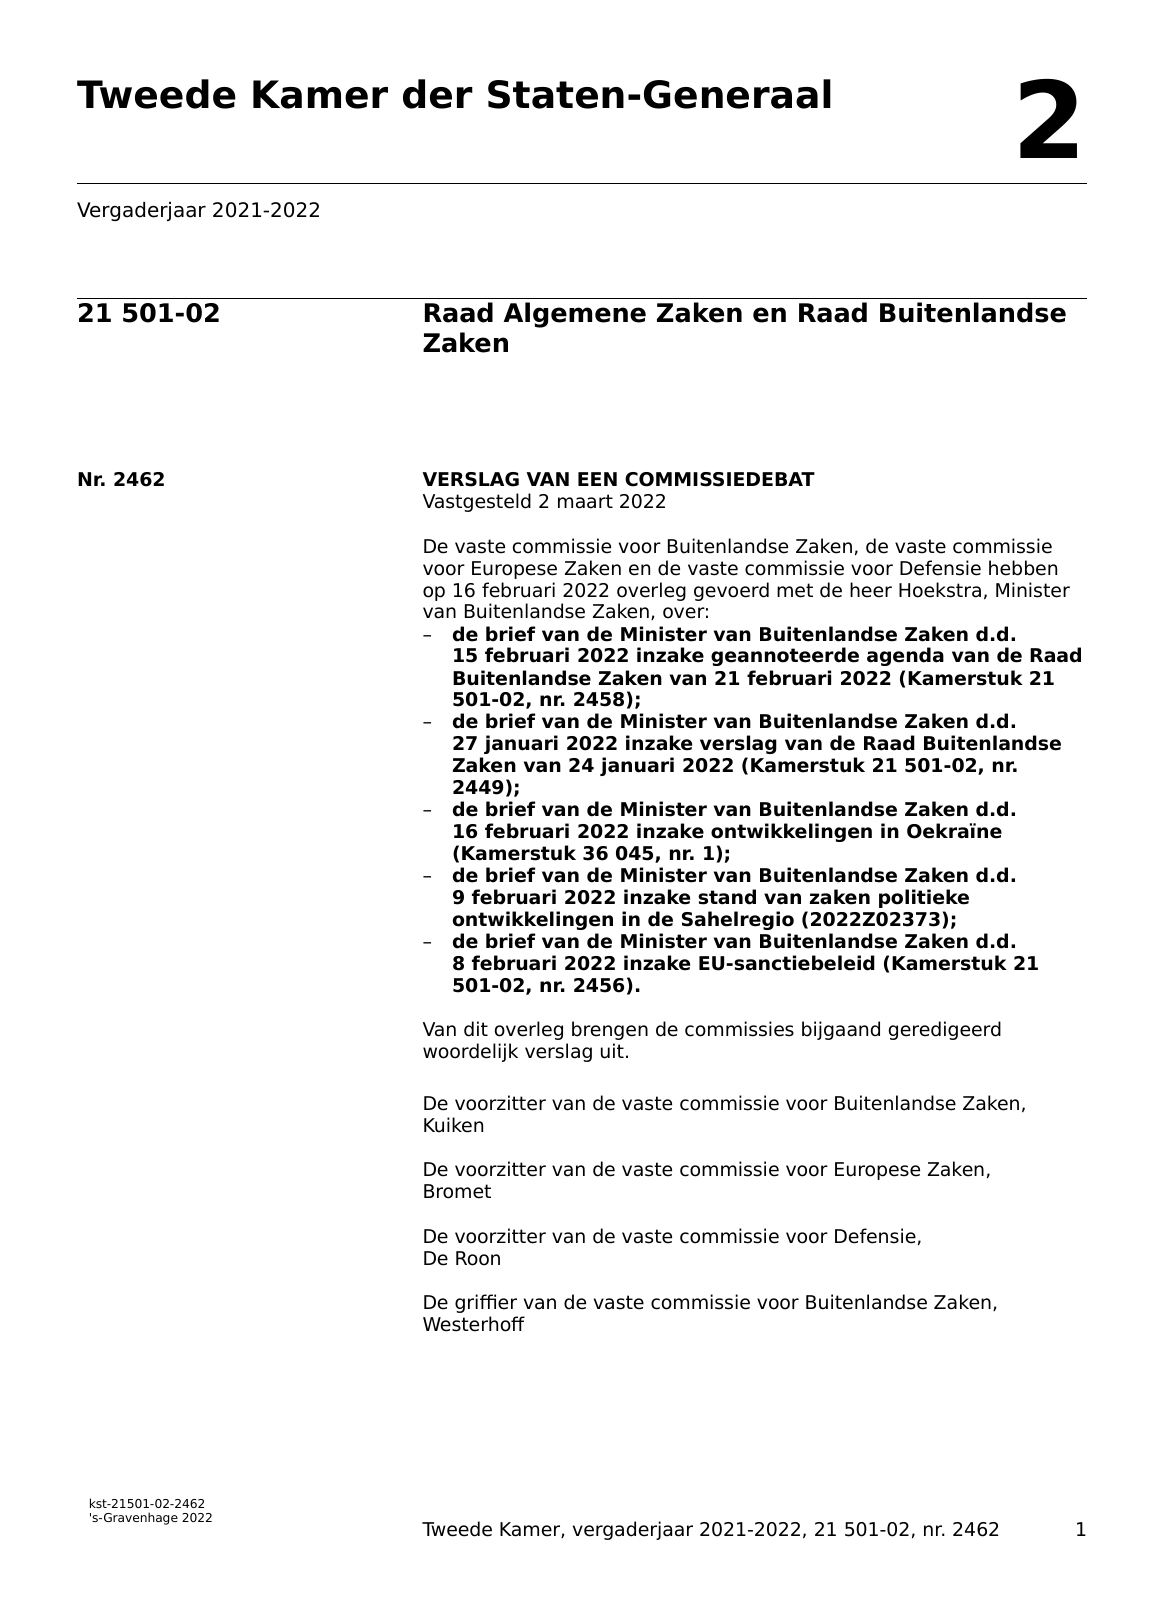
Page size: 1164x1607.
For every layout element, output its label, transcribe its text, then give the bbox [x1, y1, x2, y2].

text – de brief van de Minister van Buitenlandse Zaken d.d. 9 februari 2022 inzake stand van zaken politieke ontwikkelingen in de Sahelregio (2022Z02373); [422, 865, 1087, 931]
text – de brief van de Minister van Buitenlandse Zaken d.d. 27 januari 2022 inzake verslag van de Raad Buitenlandse Zaken van 24 januari 2022 (Kamerstuk 21 501-02, nr. 2449); [422, 711, 1087, 799]
table_cell Vergaderjaar 2021-2022 [77, 184, 1087, 298]
text Van dit overleg brengen de commissies bijgaand geredigeerd woordelijk verslag uit. [422, 1019, 1087, 1063]
text – de brief van de Minister van Buitenlandse Zaken d.d. 15 februari 2022 inzake geannoteerde agenda van de Raad Buitenlandse Zaken van 21 februari 2022 (Kamerstuk 21 501-02, nr. 2458); [422, 623, 1087, 711]
table_header 2 [886, 59, 1087, 183]
text De voorzitter van de vaste commissie voor Buitenlandse Zaken, Kuiken [422, 1093, 1087, 1137]
text – de brief van de Minister van Buitenlandse Zaken d.d. 8 februari 2022 inzake EU-sanctiebeleid (Kamerstuk 21 501-02, nr. 2456). [422, 931, 1087, 997]
text De vaste commissie voor Buitenlandse Zaken, de vaste commissie voor Europese Zaken en de vaste commissie voor Defensie hebben op 16 februari 2022 overleg gevoerd met de heer Hoekstra, Minister van Buitenlandse Zaken, over: [422, 536, 1087, 623]
subtitle Nr. 2462 VERSLAG VAN EEN COMMISSIEDEBAT [77, 469, 1087, 491]
table_header Tweede Kamer der Staten-Generaal [77, 59, 886, 183]
text De voorzitter van de vaste commissie voor Europese Zaken, Bromet [422, 1159, 1087, 1203]
text De griffier van de vaste commissie voor Buitenlandse Zaken, Westerhoff [422, 1292, 1087, 1336]
text – de brief van de Minister van Buitenlandse Zaken d.d. 16 februari 2022 inzake ontwikkelingen in Oekraïne (Kamerstuk 36 045, nr. 1); [422, 799, 1087, 865]
text 's-Gravenhage 2022 [88, 1511, 323, 1525]
subtitle 21 501-02 Raad Algemene Zaken en Raad Buitenlandse Zaken [77, 299, 1087, 358]
text kst-21501-02-2462 [88, 1497, 323, 1511]
text De voorzitter van de vaste commissie voor Defensie, De Roon [422, 1226, 1087, 1269]
text Vastgesteld 2 maart 2022 [422, 491, 1087, 513]
